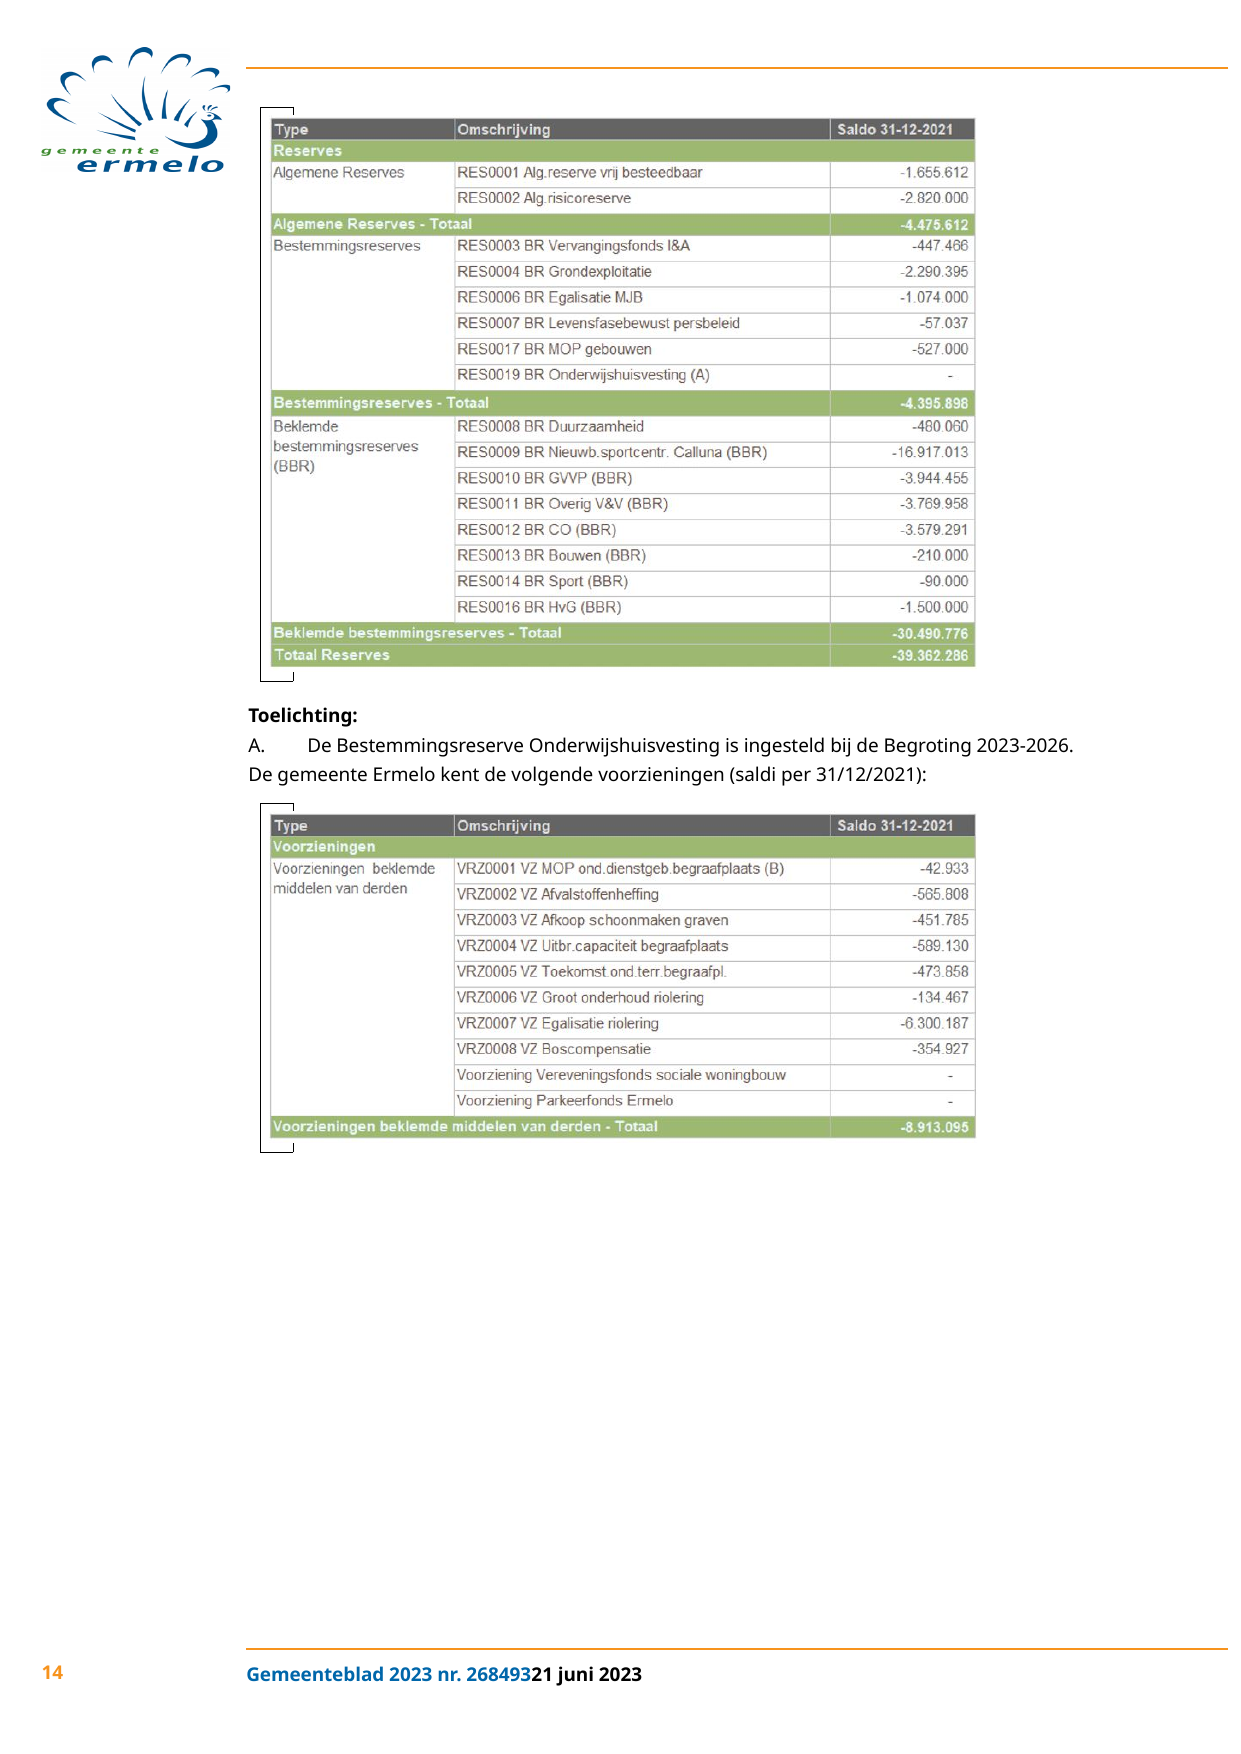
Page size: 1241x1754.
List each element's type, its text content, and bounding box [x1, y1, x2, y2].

picture [268, 115, 978, 672]
text De gemeente Ermelo kent de volgende voorzieningen (saldi per 31/12/2021): [248, 761, 1152, 787]
picture [268, 811, 978, 1143]
picture [41, 47, 231, 172]
text Toelichting: [248, 702, 1152, 728]
list De Bestemmingsreserve Onderwijshuisvesting is ingesteld bij de Begroting 2023-2026. [248, 732, 1152, 757]
